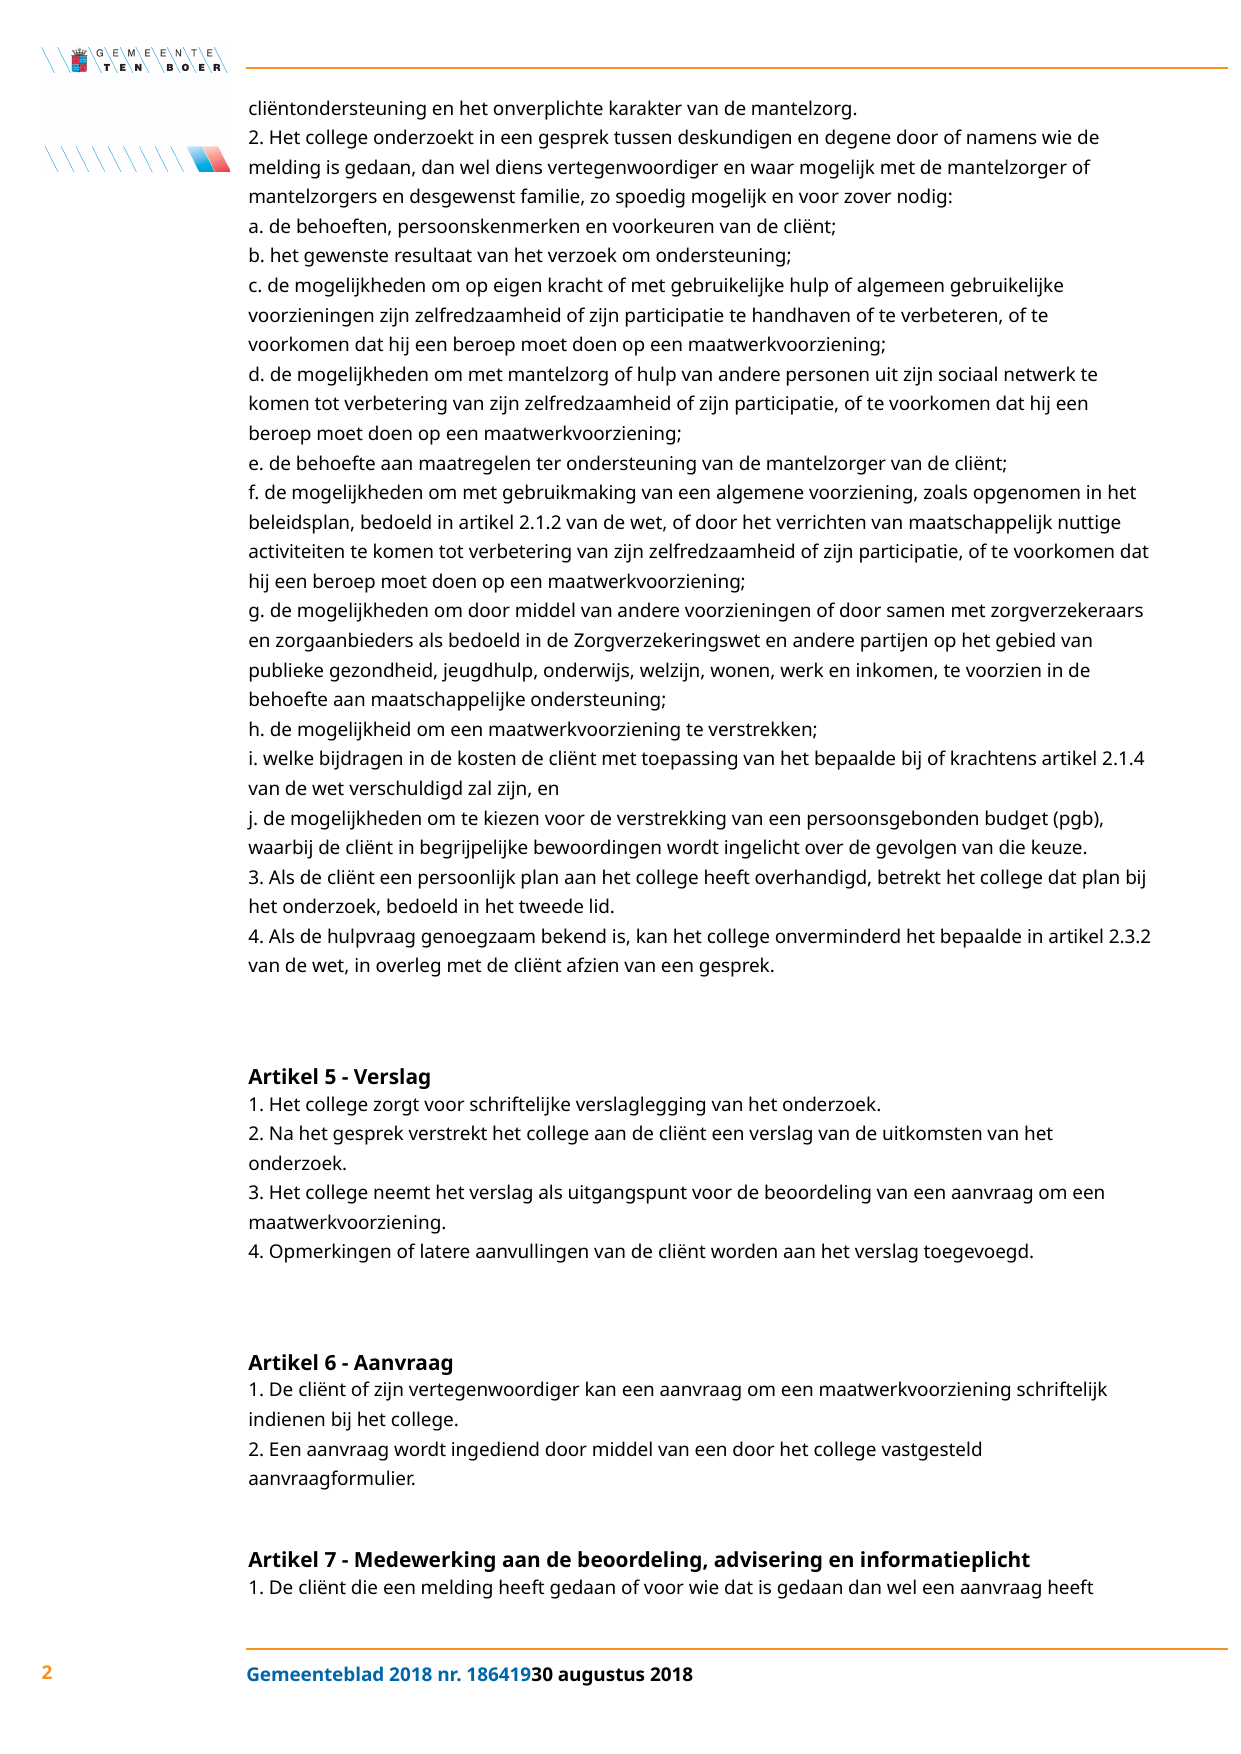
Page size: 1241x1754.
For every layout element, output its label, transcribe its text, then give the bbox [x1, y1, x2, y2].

text 3. Het college neemt het verslag als uitgangspunt voor de beoordeling van een aanvraag om een maatwerkvoorziening. [248, 1179, 1152, 1235]
text Artikel 7 - Medewerking aan de beoordeling, advisering en informatieplicht [248, 1545, 1152, 1574]
text 1. Het college zorgt voor schriftelijke verslaglegging van het onderzoek. [248, 1091, 1152, 1116]
text Artikel 5 - Verslag [248, 1062, 1152, 1091]
text Artikel 6 - Aanvraag [248, 1348, 1152, 1377]
text f. de mogelijkheden om met gebruikmaking van een algemene voorziening, zoals opgenomen in het beleidsplan, bedoeld in artikel 2.1.2 van de wet, of door het verrichten van maatschappelijk nuttige activiteiten te komen tot verbetering van zijn zelfredzaamheid of zijn participatie, of te voorkomen dat hij een beroep moet doen op een maatwerkvoorziening; [248, 479, 1152, 594]
text i. welke bijdragen in de kosten de cliënt met toepassing van het bepaalde bij of krachtens artikel 2.1.4 van de wet verschuldigd zal zijn, en [248, 746, 1152, 801]
text 3. Als de cliënt een persoonlijk plan aan het college heeft overhandigd, betrekt het college dat plan bij het onderzoek, bedoeld in het tweede lid. [248, 864, 1152, 919]
text b. het gewenste resultaat van het verzoek om ondersteuning; [248, 243, 1152, 268]
picture [41, 47, 231, 172]
text g. de mogelijkheden om door middel van andere voorzieningen of door samen met zorgverzekeraars en zorgaanbieders als bedoeld in de Zorgverzekeringswet en andere partijen op het gebied van publieke gezondheid, jeugdhulp, onderwijs, welzijn, wonen, werk en inkomen, te voorzien in de behoefte aan maatschappelijke ondersteuning; [248, 598, 1152, 712]
text 2. Na het gesprek verstrekt het college aan de cliënt een verslag van de uitkomsten van het onderzoek. [248, 1120, 1152, 1176]
text c. de mogelijkheden om op eigen kracht of met gebruikelijke hulp of algemeen gebruikelijke voorzieningen zijn zelfredzaamheid of zijn participatie te handhaven of te verbeteren, of te voorkomen dat hij een beroep moet doen op een maatwerkvoorziening; [248, 272, 1152, 357]
text h. de mogelijkheid om een maatwerkvoorziening te verstrekken; [248, 716, 1152, 742]
text 2. Het college onderzoekt in een gesprek tussen deskundigen en degene door of namens wie de melding is gedaan, dan wel diens vertegenwoordiger en waar mogelijk met de mantelzorger of mantelzorgers en desgewenst familie, zo spoedig mogelijk en voor zover nodig: [248, 124, 1152, 209]
text e. de behoefte aan maatregelen ter ondersteuning van de mantelzorger van de cliënt; [248, 450, 1152, 476]
text 4. Opmerkingen of latere aanvullingen van de cliënt worden aan het verslag toegevoegd. [248, 1239, 1152, 1264]
text 1. De cliënt die een melding heeft gedaan of voor wie dat is gedaan dan wel een aanvraag heeft [248, 1574, 1152, 1599]
text d. de mogelijkheden om met mantelzorg of hulp van andere personen uit zijn sociaal netwerk te komen tot verbetering van zijn zelfredzaamheid of zijn participatie, of te voorkomen dat hij een beroep moet doen op een maatwerkvoorziening; [248, 361, 1152, 446]
text a. de behoeften, persoonskenmerken en voorkeuren van de cliënt; [248, 213, 1152, 239]
text j. de mogelijkheden om te kiezen voor de verstrekking van een persoonsgebonden budget (pgb), waarbij de cliënt in begrijpelijke bewoordingen wordt ingelicht over de gevolgen van die keuze. [248, 805, 1152, 860]
text cliëntondersteuning en het onverplichte karakter van de mantelzorg. [248, 95, 1152, 121]
text 1. De cliënt of zijn vertegenwoordiger kan een aanvraag om een maatwerkvoorziening schriftelijk indienen bij het college. [248, 1377, 1152, 1432]
text 4. Als de hulpvraag genoegzaam bekend is, kan het college onverminderd het bepaalde in artikel 2.3.2 van de wet, in overleg met de cliënt afzien van een gesprek. [248, 923, 1152, 978]
text 2. Een aanvraag wordt ingediend door middel van een door het college vastgesteld aanvraagformulier. [248, 1436, 1152, 1491]
